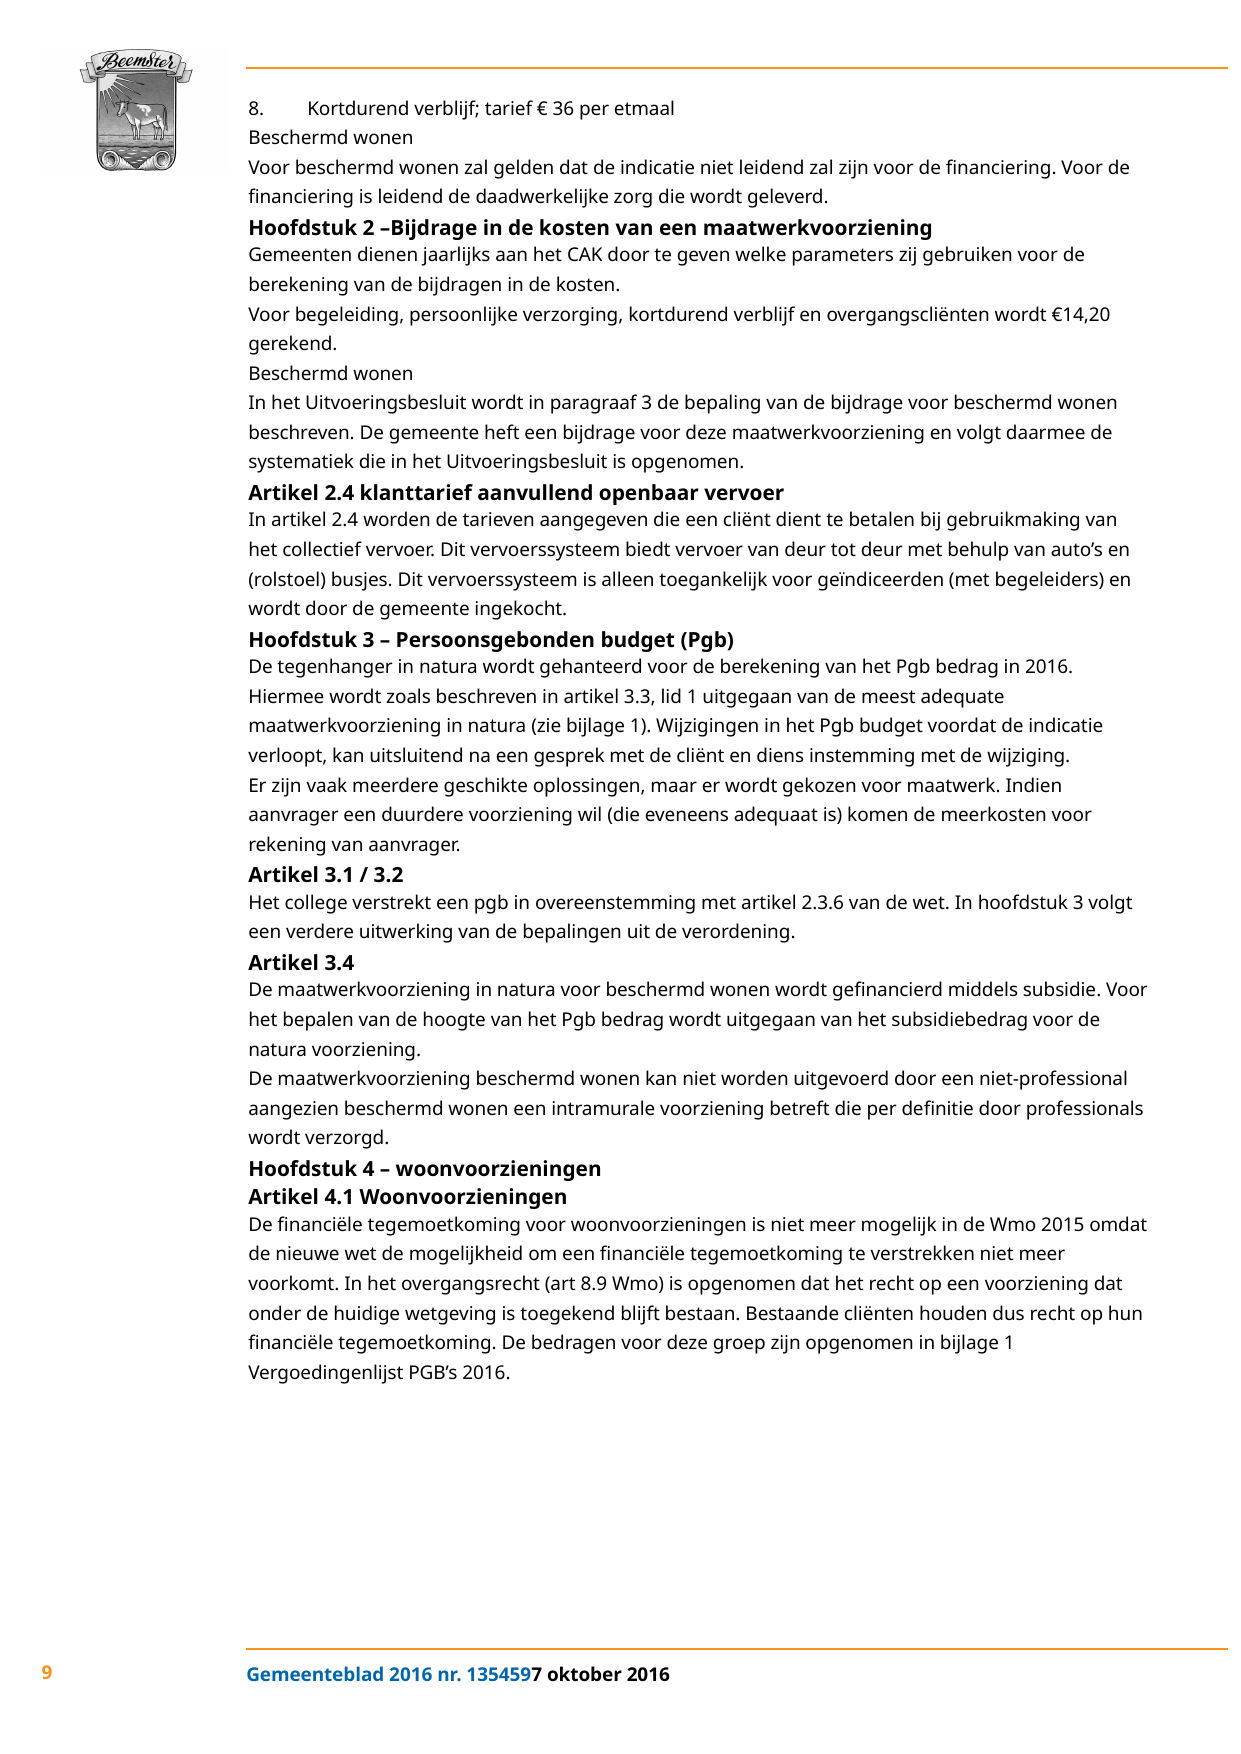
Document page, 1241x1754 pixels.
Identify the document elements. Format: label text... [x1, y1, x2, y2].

text Het college verstrekt een pgb in overeenstemming met artikel 2.3.6 van de wet. In hoofdstuk 3 volgt een verdere uitwerking van de bepalingen uit de verordening. [248, 889, 1152, 944]
text De tegenhanger in natura wordt gehanteerd voor de berekening van het Pgb bedrag in 2016. Hiermee wordt zoals beschreven in artikel 3.3, lid 1 uitgegaan van de meest adequate maatwerkvoorziening in natura (zie bijlage 1). Wijzigingen in het Pgb budget voordat de indicatie verloopt, kan uitsluitend na een gesprek met de cliënt en diens instemming met de wijziging. [248, 653, 1152, 768]
text Voor begeleiding, persoonlijke verzorging, kortdurend verblijf en overgangscliënten wordt €14,20 gerekend. [248, 301, 1152, 356]
text Er zijn vaak meerdere geschikte oplossingen, maar er wordt gekozen voor maatwerk. Indien aanvrager een duurdere voorziening wil (die eveneens adequaat is) komen de meerkosten voor rekening van aanvrager. [248, 772, 1152, 857]
text Hoofdstuk 3 – Persoonsgebonden budget (Pgb) [248, 625, 1152, 653]
text In artikel 2.4 worden de tarieven aangegeven die een cliënt dient te betalen bij gebruikmaking van het collectief vervoer. Dit vervoerssysteem biedt vervoer van deur tot deur met behulp van auto’s en (rolstoel) busjes. Dit vervoerssysteem is alleen toegankelijk voor geïndiceerden (met begeleiders) en wordt door de gemeente ingekocht. [248, 507, 1152, 621]
text Artikel 4.1 Woonvoorzieningen [248, 1182, 1152, 1211]
list Kortdurend verblijf; tarief € 36 per etmaal [248, 95, 1152, 121]
text Hoofdstuk 2 –Bijdrage in de kosten van een maatwerkvoorziening [248, 213, 1152, 242]
picture [41, 47, 231, 172]
text Artikel 3.1 / 3.2 [248, 861, 1152, 889]
text De financiële tegemoetkoming voor woonvoorzieningen is niet meer mogelijk in de Wmo 2015 omdat de nieuwe wet de mogelijkheid om een financiële tegemoetkoming te verstrekken niet meer voorkomt. In het overgangsrecht (art 8.9 Wmo) is opgenomen dat het recht op een voorziening dat onder de huidige wetgeving is toegekend blijft bestaan. Bestaande cliënten houden dus recht op hun financiële tegemoetkoming. De bedragen voor deze groep zijn opgenomen in bijlage 1 Vergoedingenlijst PGB’s 2016. [248, 1211, 1152, 1384]
text De maatwerkvoorziening beschermd wonen kan niet worden uitgevoerd door een niet-professional aangezien beschermd wonen een intramurale voorziening betreft die per definitie door professionals wordt verzorgd. [248, 1065, 1152, 1150]
text Hoofdstuk 4 – woonvoorzieningen [248, 1154, 1152, 1182]
text Artikel 3.4 [248, 948, 1152, 977]
text Artikel 2.4 klanttarief aanvullend openbaar vervoer [248, 478, 1152, 507]
text Gemeenten dienen jaarlijks aan het CAK door te geven welke parameters zij gebruiken voor de berekening van de bijdragen in de kosten. [248, 242, 1152, 297]
text Beschermd wonen [248, 360, 1152, 386]
text Voor beschermd wonen zal gelden dat de indicatie niet leidend zal zijn voor de financiering. Voor de financiering is leidend de daadwerkelijke zorg die wordt geleverd. [248, 154, 1152, 209]
text In het Uitvoeringsbesluit wordt in paragraaf 3 de bepaling van de bijdrage voor beschermd wonen beschreven. De gemeente heft een bijdrage voor deze maatwerkvoorziening en volgt daarmee de systematiek die in het Uitvoeringsbesluit is opgenomen. [248, 389, 1152, 474]
text Beschermd wonen [248, 124, 1152, 150]
text De maatwerkvoorziening in natura voor beschermd wonen wordt gefinancierd middels subsidie. Voor het bepalen van de hoogte van het Pgb bedrag wordt uitgegaan van het subsidiebedrag voor de natura voorziening. [248, 977, 1152, 1061]
